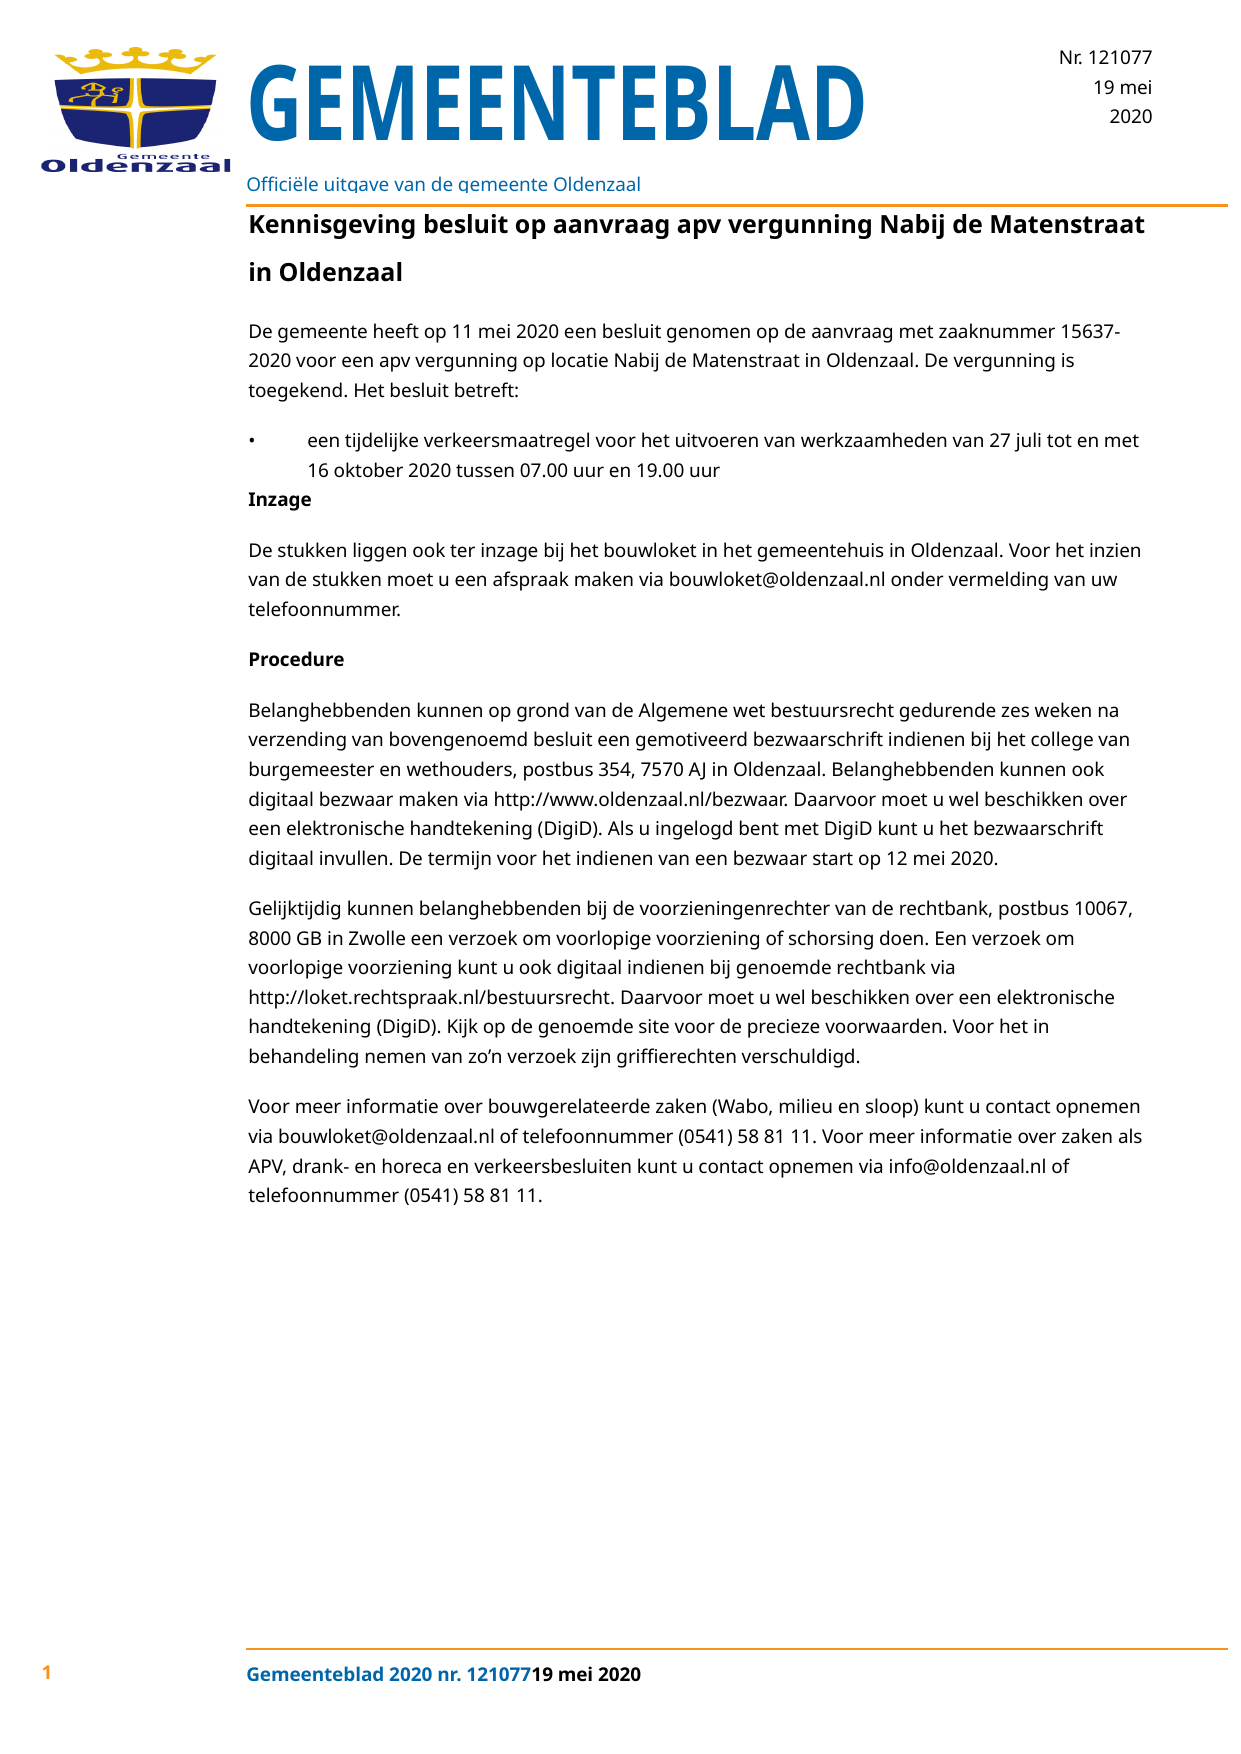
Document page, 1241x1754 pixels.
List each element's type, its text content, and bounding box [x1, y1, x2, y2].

text Voor meer informatie over bouwgerelateerde zaken (Wabo, milieu en sloop) kunt u contact opnemen via bouwloket@oldenzaal.nl of telefoonnummer (0541) 58 81 11. Voor meer informatie over zaken als APV, drank- en horeca en verkeersbesluiten kunt u contact opnemen via info@oldenzaal.nl of telefoonnummer (0541) 58 81 11. [248, 1094, 1152, 1208]
text De stukken liggen ook ter inzage bij het bouwloket in het gemeentehuis in Oldenzaal. Voor het inzien van de stukken moet u een afspraak maken via bouwloket@oldenzaal.nl onder vermelding van uw telefoonnummer. [248, 537, 1152, 622]
picture [41, 47, 231, 172]
text Belanghebbenden kunnen op grond van de Algemene wet bestuursrecht gedurende zes weken na verzending van bovengenoemd besluit een gemotiveerd bezwaarschrift indienen bij het college van burgemeester en wethouders, postbus 354, 7570 AJ in Oldenzaal. Belanghebbenden kunnen ook digitaal bezwaar maken via http://www.oldenzaal.nl/bezwaar. Daarvoor moet u wel beschikken over een elektronische handtekening (DigiD). Als u ingelogd bent met DigiD kunt u het bezwaarschrift digitaal invullen. De termijn voor het indienen van een bezwaar start op 12 mei 2020. [248, 697, 1152, 871]
text Kennisgeving besluit op aanvraag apv vergunning Nabij de Matenstraat in Oldenzaal [248, 207, 1152, 288]
text Inzage [248, 487, 1152, 512]
text Procedure [248, 647, 1152, 672]
text Gelijktijdig kunnen belanghebbenden bij de voorzieningenrechter van de rechtbank, postbus 10067, 8000 GB in Zwolle een verzoek om voorlopige voorziening of schorsing doen. Een verzoek om voorlopige voorziening kunt u ook digitaal indienen bij genoemde rechtbank via http://loket.rechtspraak.nl/bestuursrecht. Daarvoor moet u wel beschikken over een elektronische handtekening (DigiD). Kijk op de genoemde site voor de precieze voorwaarden. Voor het in behandeling nemen van zo’n verzoek zijn griffierechten verschuldigd. [248, 895, 1152, 1069]
text De gemeente heeft op 11 mei 2020 een besluit genomen op de aanvraag met zaaknummer 15637-2020 voor een apv vergunning op locatie Nabij de Matenstraat in Oldenzaal. De vergunning is toegekend. Het besluit betreft: [248, 318, 1152, 403]
list een tijdelijke verkeersmaatregel voor het uitvoeren van werkzaamheden van 27 juli tot en met 16 oktober 2020 tussen 07.00 uur en 19.00 uur [248, 427, 1152, 483]
